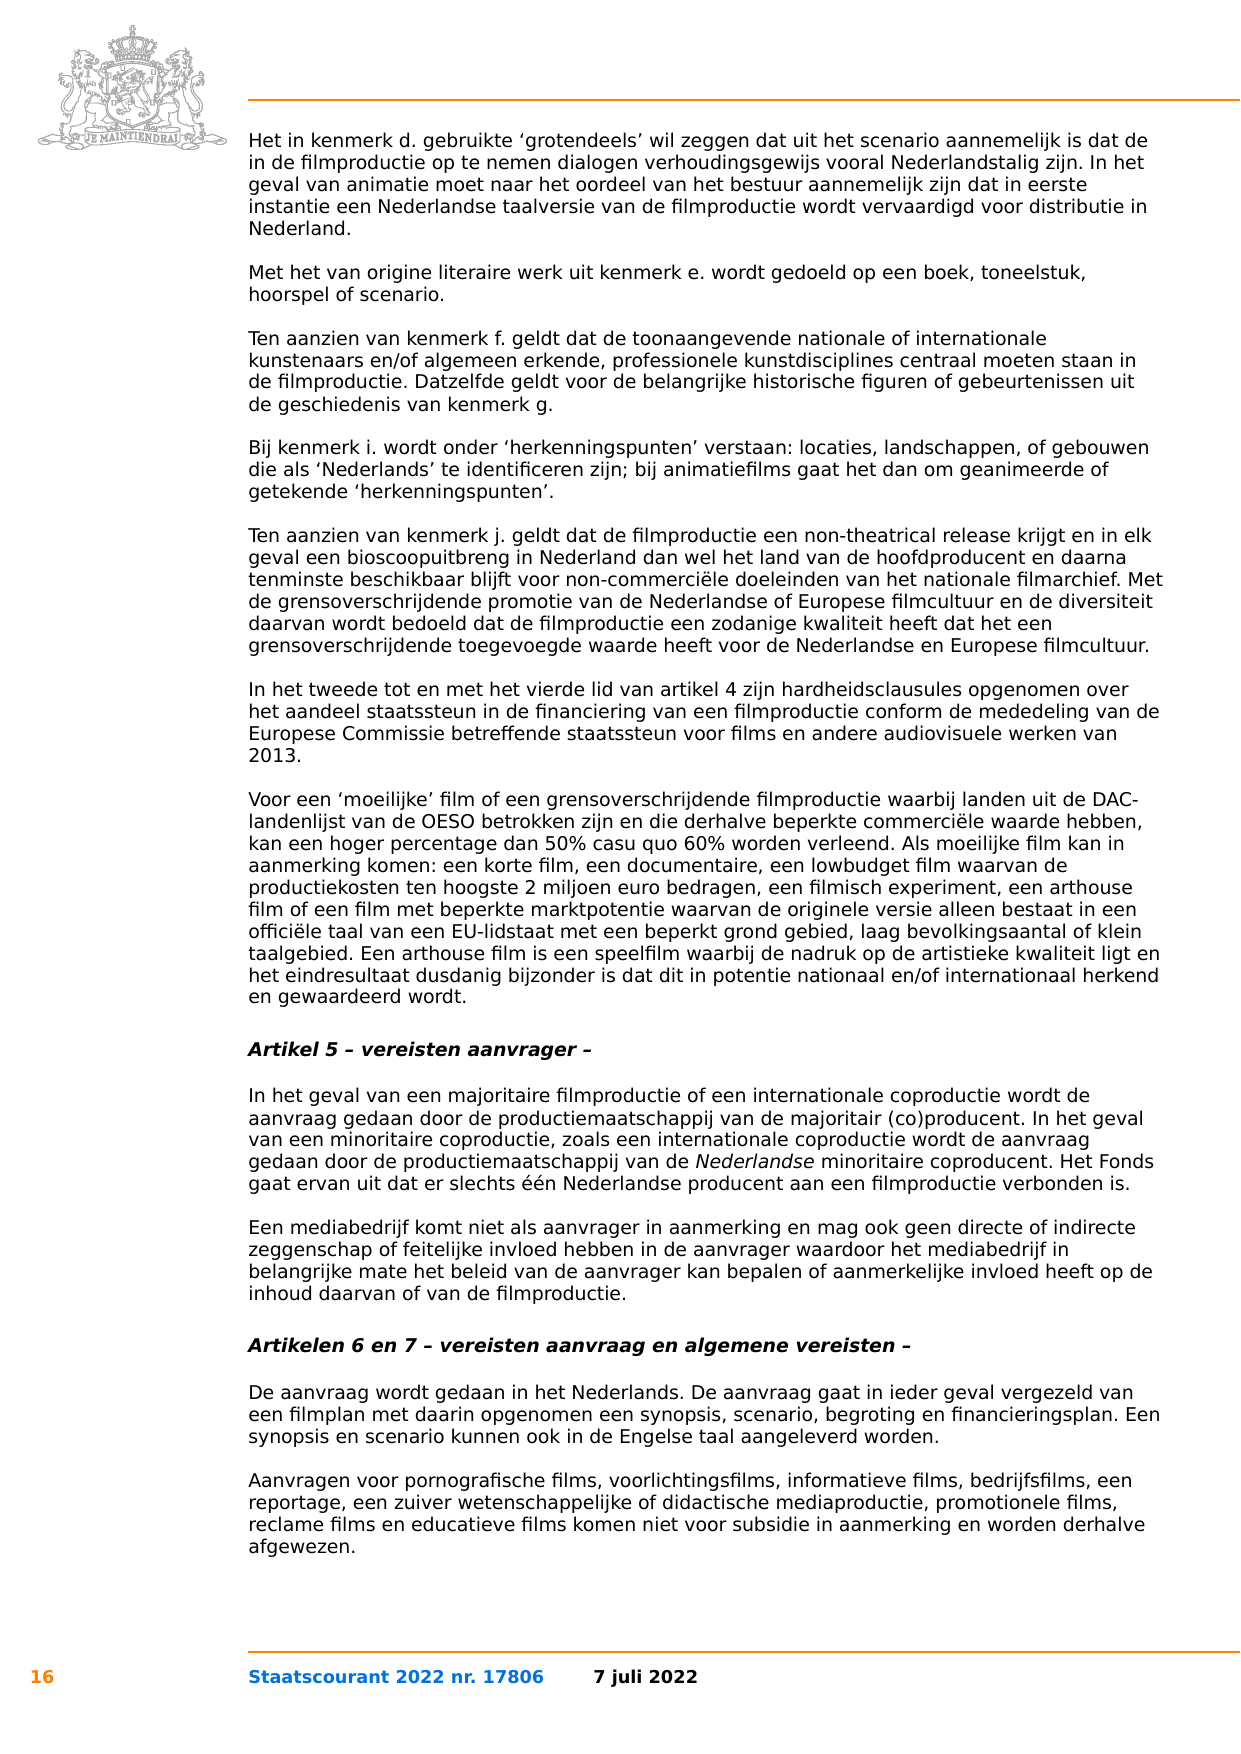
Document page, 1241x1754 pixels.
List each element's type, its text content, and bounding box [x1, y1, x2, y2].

subtitle Artikel 5 – vereisten aanvrager – [248, 1038, 1163, 1060]
text Aanvragen voor pornografische films, voorlichtingsfilms, informatieve films, bedrijfsfilms, een reportage, een zuiver wetenschappelijke of didactische mediaproductie, promotionele films, reclame films en educatieve films komen niet voor subsidie in aanmerking en worden derhalve afgewezen. [248, 1470, 1163, 1558]
text Ten aanzien van kenmerk f. geldt dat de toonaangevende nationale of internationale kunstenaars en/of algemeen erkende, professionele kunstdisciplines centraal moeten staan in de filmproductie. Datzelfde geldt voor de belangrijke historische figuren of gebeurtenissen uit de geschiedenis van kenmerk g. [248, 327, 1163, 415]
text In het tweede tot en met het vierde lid van artikel 4 zijn hardheidsclausules opgenomen over het aandeel staatssteun in de financiering van een filmproductie conform de mededeling van de Europese Commissie betreffende staatssteun voor films en andere audiovisuele werken van 2013. [248, 679, 1163, 767]
text Het in kenmerk d. gebruikte ‘grotendeels’ wil zeggen dat uit het scenario aannemelijk is dat de in de filmproductie op te nemen dialogen verhoudingsgewijs vooral Nederlandstalig zijn. In het geval van animatie moet naar het oordeel van het bestuur aannemelijk zijn dat in eerste instantie een Nederlandse taalversie van de filmproductie wordt vervaardigd voor distributie in Nederland. [248, 130, 1163, 240]
text De aanvraag wordt gedaan in het Nederlands. De aanvraag gaat in ieder geval vergezeld van een filmplan met daarin opgenomen een synopsis, scenario, begroting en financieringsplan. Een synopsis en scenario kunnen ook in de Engelse taal aangeleverd worden. [248, 1382, 1163, 1448]
text Bij kenmerk i. wordt onder ‘herkenningspunten’ verstaan: locaties, landschappen, of gebouwen die als ‘Nederlands’ te identificeren zijn; bij animatiefilms gaat het dan om geanimeerde of getekende ‘herkenningspunten’. [248, 437, 1163, 503]
text Ten aanzien van kenmerk j. geldt dat de filmproductie een non-theatrical release krijgt en in elk geval een bioscoopuitbreng in Nederland dan wel het land van de hoofdproducent en daarna tenminste beschikbaar blijft voor non-commerciële doeleinden van het nationale filmarchief. Met de grensoverschrijdende promotie van de Nederlandse of Europese filmcultuur en de diversiteit daarvan wordt bedoeld dat de filmproductie een zodanige kwaliteit heeft dat het een grensoverschrijdende toegevoegde waarde heeft voor de Nederlandse en Europese filmcultuur. [248, 525, 1163, 657]
text Een mediabedrijf komt niet als aanvrager in aanmerking en mag ook geen directe of indirecte zeggenschap of feitelijke invloed hebben in de aanvrager waardoor het mediabedrijf in belangrijke mate het beleid van de aanvrager kan bepalen of aanmerkelijke invloed heeft op de inhoud daarvan of van de filmproductie. [248, 1217, 1163, 1305]
text Voor een ‘moeilijke’ film of een grensoverschrijdende filmproductie waarbij landen uit de DAC-landenlijst van de OESO betrokken zijn en die derhalve beperkte commerciële waarde hebben, kan een hoger percentage dan 50% casu quo 60% worden verleend. Als moeilijke film kan in aanmerking komen: een korte film, een documentaire, een lowbudget film waarvan de productiekosten ten hoogste 2 miljoen euro bedragen, een filmisch experiment, een arthouse film of een film met beperkte marktpotentie waarvan de originele versie alleen bestaat in een officiële taal van een EU-lidstaat met een beperkt grond gebied, laag bevolkingsaantal of klein taalgebied. Een arthouse film is een speelfilm waarbij de nadruk op de artistieke kwaliteit ligt en het eindresultaat dusdanig bijzonder is dat dit in potentie nationaal en/of internationaal herkend en gewaardeerd wordt. [248, 789, 1163, 1008]
text Met het van origine literaire werk uit kenmerk e. wordt gedoeld op een boek, toneelstuk, hoorspel of scenario. [248, 262, 1163, 306]
text In het geval van een majoritaire filmproductie of een internationale coproductie wordt de aanvraag gedaan door de productiemaatschappij van de majoritair (co)producent. In het geval van een minoritaire coproductie, zoals een internationale coproductie wordt de aanvraag gedaan door de productiemaatschappij van de Nederlandse minoritaire coproducent. Het Fonds gaat ervan uit dat er slechts één Nederlandse producent aan een filmproductie verbonden is. [248, 1085, 1163, 1195]
picture [38, 25, 227, 150]
subtitle Artikelen 6 en 7 – vereisten aanvraag en algemene vereisten – [248, 1335, 1163, 1357]
